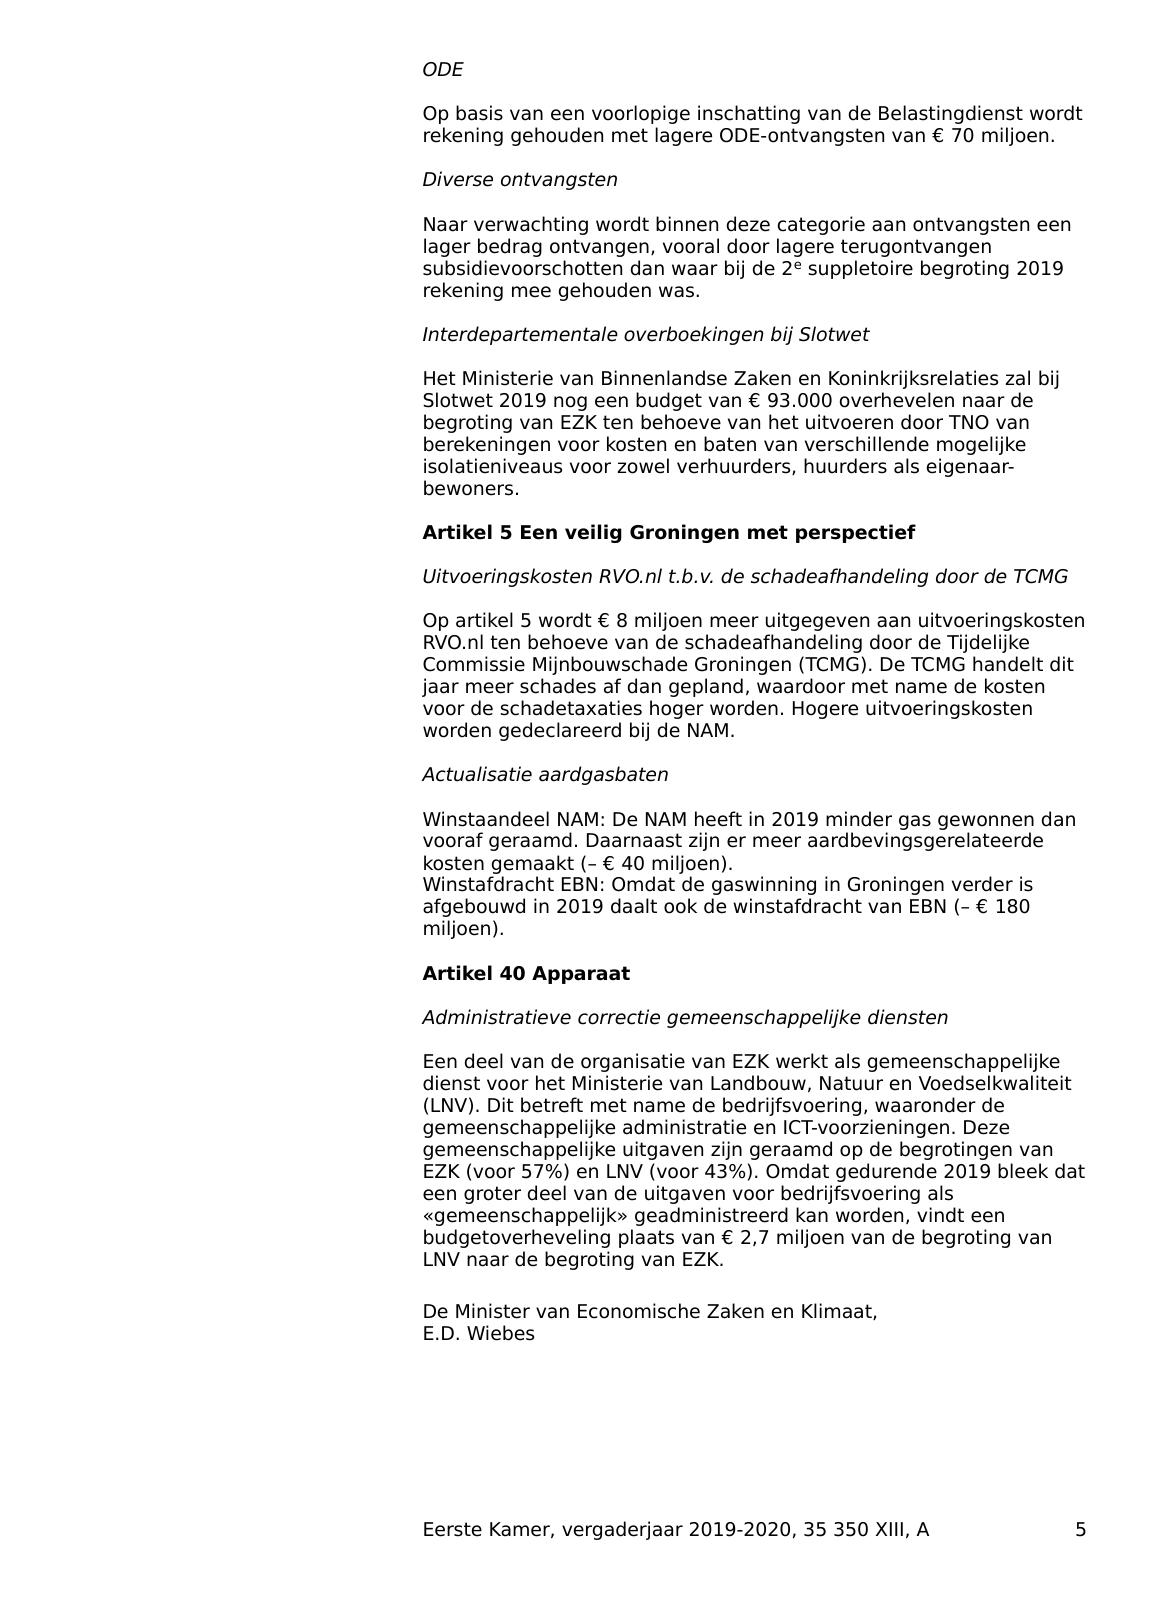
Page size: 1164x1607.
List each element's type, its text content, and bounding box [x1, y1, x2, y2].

subtitle Artikel 5 Een veilig Groningen met perspectief [422, 522, 1087, 544]
text De Minister van Economische Zaken en Klimaat, E.D. Wiebes [422, 1301, 1087, 1344]
subtitle ODE [422, 59, 1087, 81]
text Het Ministerie van Binnenlandse Zaken en Koninkrijksrelaties zal bij Slotwet 2019 nog een budget van € 93.000 overhevelen naar de begroting van EZK ten behoeve van het uitvoeren door TNO van berekeningen voor kosten en baten van verschillende mogelijke isolatieniveaus voor zowel verhuurders, huurders als eigenaar-bewoners. [422, 368, 1087, 500]
text Op artikel 5 wordt € 8 miljoen meer uitgegeven aan uitvoeringskosten RVO.nl ten behoeve van de schadeafhandeling door de Tijdelijke Commissie Mijnbouwschade Groningen (TCMG). De TCMG handelt dit jaar meer schades af dan gepland, waardoor met name de kosten voor de schadetaxaties hoger worden. Hogere uitvoeringskosten worden gedeclareerd bij de NAM. [422, 610, 1087, 742]
subtitle Uitvoeringskosten RVO.nl t.b.v. de schadeafhandeling door de TCMG [422, 566, 1087, 588]
subtitle Diverse ontvangsten [422, 169, 1087, 191]
text Winstafdracht EBN: Omdat de gaswinning in Groningen verder is afgebouwd in 2019 daalt ook de winstafdracht van EBN (– € 180 miljoen). [422, 874, 1087, 940]
subtitle Administratieve correctie gemeenschappelijke diensten [422, 1007, 1087, 1029]
text Winstaandeel NAM: De NAM heeft in 2019 minder gas gewonnen dan vooraf geraamd. Daarnaast zijn er meer aardbevingsgerelateerde kosten gemaakt (– € 40 miljoen). [422, 808, 1087, 874]
subtitle Actualisatie aardgasbaten [422, 764, 1087, 786]
text Op basis van een voorlopige inschatting van de Belastingdienst wordt rekening gehouden met lagere ODE-ontvangsten van € 70 miljoen. [422, 103, 1087, 147]
text Een deel van de organisatie van EZK werkt als gemeenschappelijke dienst voor het Ministerie van Landbouw, Natuur en Voedselkwaliteit (LNV). Dit betreft met name de bedrijfsvoering, waaronder de gemeenschappelijke administratie en ICT-voorzieningen. Deze gemeenschappelijke uitgaven zijn geraamd op de begrotingen van EZK (voor 57%) en LNV (voor 43%). Omdat gedurende 2019 bleek dat een groter deel van de uitgaven voor bedrijfsvoering als «gemeenschappelijk» geadministreerd kan worden, vindt een budgetoverheveling plaats van € 2,7 miljoen van de begroting van LNV naar de begroting van EZK. [422, 1051, 1087, 1271]
text Naar verwachting wordt binnen deze categorie aan ontvangsten een lager bedrag ontvangen, vooral door lagere terugontvangen subsidievoorschotten dan waar bij de 2e suppletoire begroting 2019 rekening mee gehouden was. [422, 213, 1087, 301]
subtitle Interdepartementale overboekingen bij Slotwet [422, 324, 1087, 346]
subtitle Artikel 40 Apparaat [422, 962, 1087, 984]
